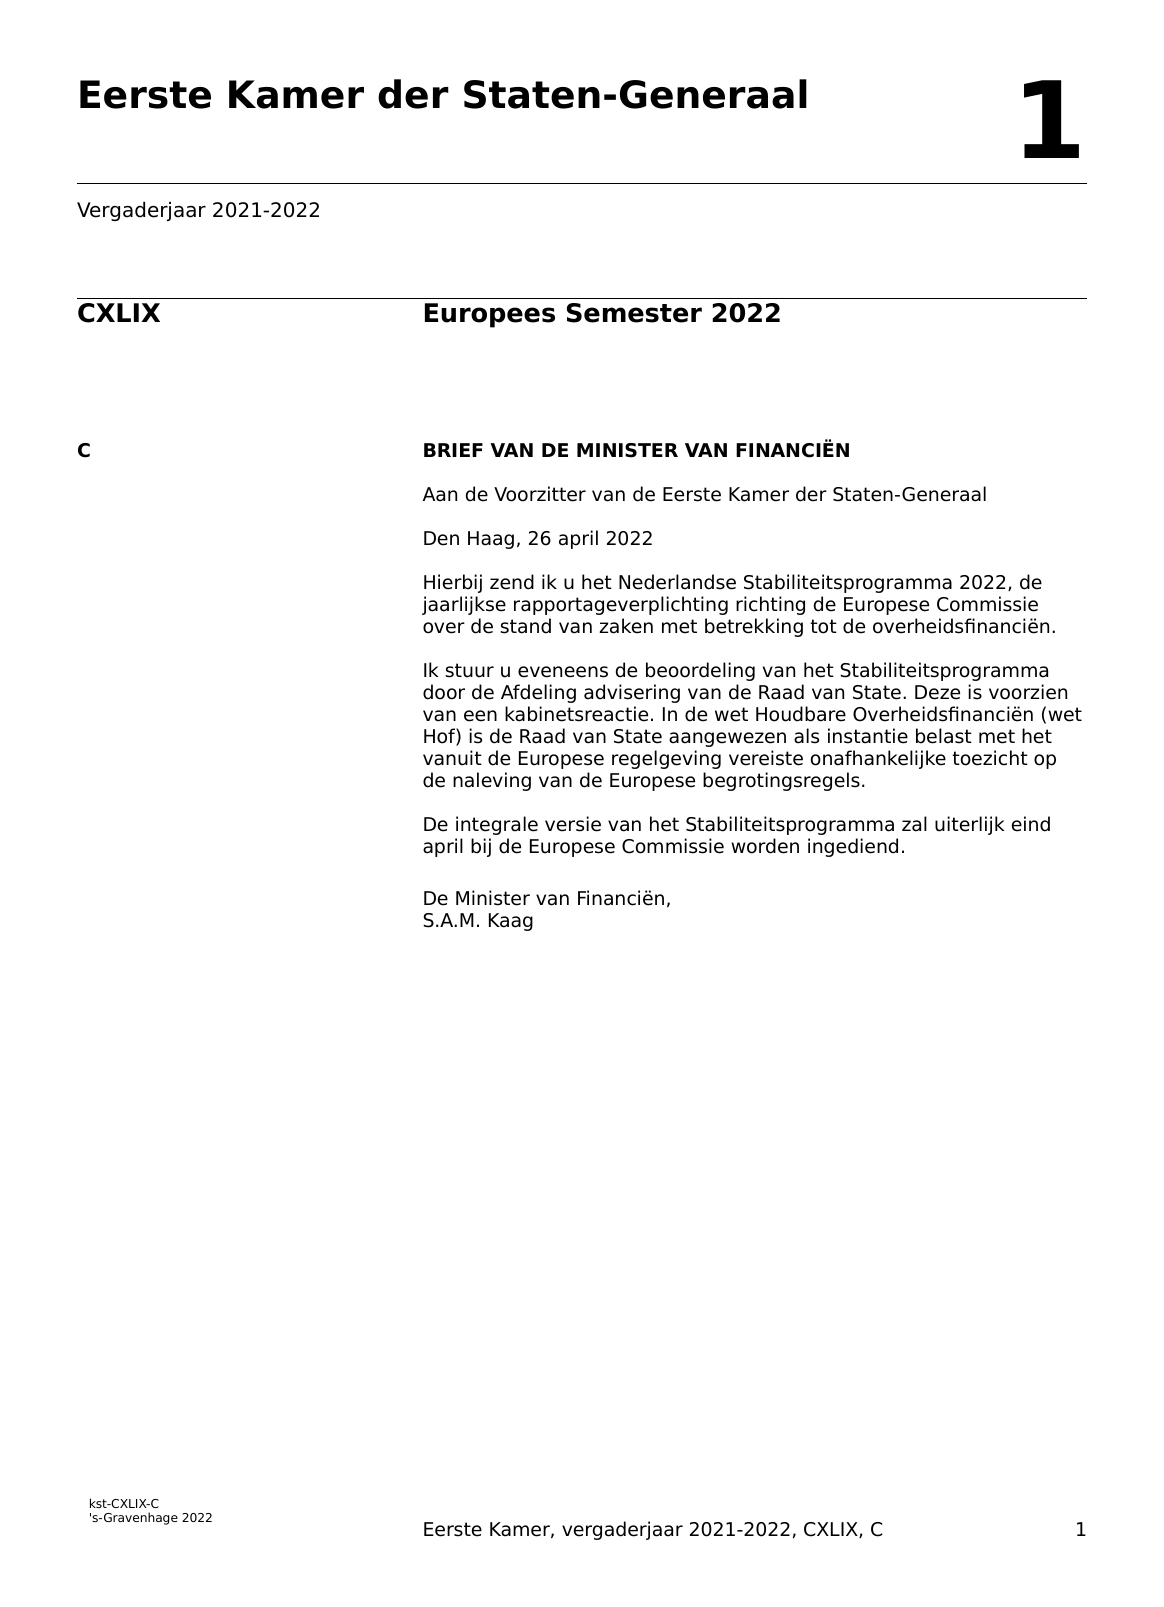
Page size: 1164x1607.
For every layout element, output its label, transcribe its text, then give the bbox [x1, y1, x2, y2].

text Hierbij zend ik u het Nederlandse Stabiliteitsprogramma 2022, de jaarlijkse rapportageverplichting richting de Europese Commissie over de stand van zaken met betrekking tot de overheidsfinanciën. [422, 572, 1087, 638]
table_header Eerste Kamer der Staten-Generaal [77, 59, 886, 183]
text De Minister van Financiën, S.A.M. Kaag [422, 888, 1087, 932]
text Aan de Voorzitter van de Eerste Kamer der Staten-Generaal [422, 484, 1087, 506]
table_header 1 [886, 59, 1087, 183]
subtitle C BRIEF VAN DE MINISTER VAN FINANCIËN [77, 440, 1087, 462]
text 's-Gravenhage 2022 [88, 1511, 323, 1525]
table_cell Vergaderjaar 2021-2022 [77, 184, 1087, 298]
subtitle CXLIX Europees Semester 2022 [77, 299, 1087, 329]
text De integrale versie van het Stabiliteitsprogramma zal uiterlijk eind april bij de Europese Commissie worden ingediend. [422, 814, 1087, 858]
text Den Haag, 26 april 2022 [422, 528, 1087, 550]
text kst-CXLIX-C [88, 1497, 323, 1511]
text Ik stuur u eveneens de beoordeling van het Stabiliteitsprogramma door de Afdeling advisering van de Raad van State. Deze is voorzien van een kabinetsreactie. In de wet Houdbare Overheidsfinanciën (wet Hof) is de Raad van State aangewezen als instantie belast met het vanuit de Europese regelgeving vereiste onafhankelijke toezicht op de naleving van de Europese begrotingsregels. [422, 660, 1087, 792]
